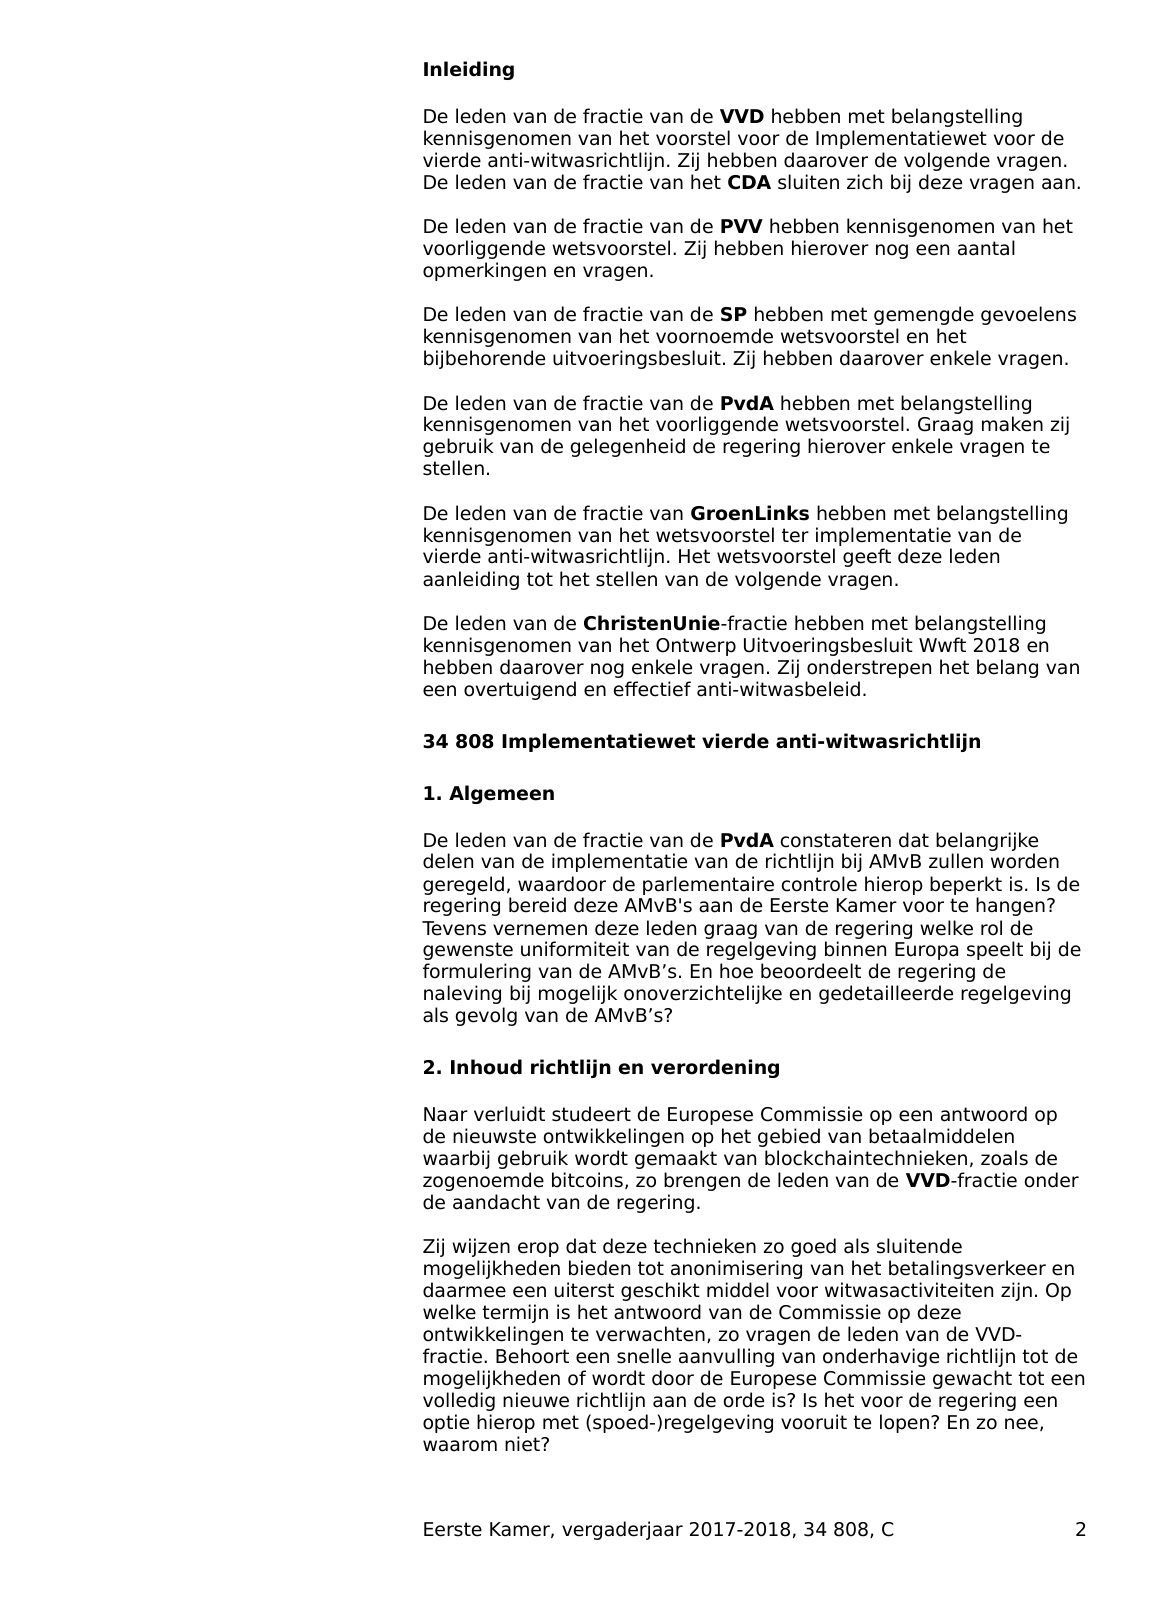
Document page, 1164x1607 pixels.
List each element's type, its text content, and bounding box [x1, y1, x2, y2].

text Naar verluidt studeert de Europese Commissie op een antwoord op de nieuwste ontwikkelingen op het gebied van betaalmiddelen waarbij gebruik wordt gemaakt van blockchaintechnieken, zoals de zogenoemde bitcoins, zo brengen de leden van de VVD-fractie onder de aandacht van de regering. [422, 1104, 1087, 1214]
subtitle Inleiding [422, 59, 1087, 81]
subtitle 34 808 Implementatiewet vierde anti-witwasrichtlijn [422, 731, 1087, 752]
text De leden van de fractie van de PvdA constateren dat belangrijke delen van de implementatie van de richtlijn bij AMvB zullen worden geregeld, waardoor de parlementaire controle hierop beperkt is. Is de regering bereid deze AMvB's aan de Eerste Kamer voor te hangen? Tevens vernemen deze leden graag van de regering welke rol de gewenste uniformiteit van de regelgeving binnen Europa speelt bij de formulering van de AMvB’s. En hoe beoordeelt de regering de naleving bij mogelijk onoverzichtelijke en gedetailleerde regelgeving als gevolg van de AMvB’s? [422, 829, 1087, 1027]
text De leden van de fractie van de PvdA hebben met belangstelling kennisgenomen van het voorliggende wetsvoorstel. Graag maken zij gebruik van de gelegenheid de regering hierover enkele vragen te stellen. [422, 392, 1087, 480]
text De leden van de ChristenUnie-fractie hebben met belangstelling kennisgenomen van het Ontwerp Uitvoeringsbesluit Wwft 2018 en hebben daarover nog enkele vragen. Zij onderstrepen het belang van een overtuigend en effectief anti-witwasbeleid. [422, 613, 1087, 701]
text De leden van de fractie van GroenLinks hebben met belangstelling kennisgenomen van het wetsvoorstel ter implementatie van de vierde anti-witwasrichtlijn. Het wetsvoorstel geeft deze leden aanleiding tot het stellen van de volgende vragen. [422, 502, 1087, 590]
text Zij wijzen erop dat deze technieken zo goed als sluitende mogelijkheden bieden tot anonimisering van het betalingsverkeer en daarmee een uiterst geschikt middel voor witwasactiviteiten zijn. Op welke termijn is het antwoord van de Commissie op deze ontwikkelingen te verwachten, zo vragen de leden van de VVD-fractie. Behoort een snelle aanvulling van onderhavige richtlijn tot de mogelijkheden of wordt door de Europese Commissie gewacht tot een volledig nieuwe richtlijn aan de orde is? Is het voor de regering een optie hierop met (spoed-)regelgeving vooruit te lopen? En zo nee, waarom niet? [422, 1236, 1087, 1456]
subtitle 1. Algemeen [422, 782, 1087, 804]
text De leden van de fractie van de PVV hebben kennisgenomen van het voorliggende wetsvoorstel. Zij hebben hierover nog een aantal opmerkingen en vragen. [422, 216, 1087, 282]
text De leden van de fractie van de SP hebben met gemengde gevoelens kennisgenomen van het voornoemde wetsvoorstel en het bijbehorende uitvoeringsbesluit. Zij hebben daarover enkele vragen. [422, 304, 1087, 370]
text De leden van de fractie van de VVD hebben met belangstelling kennisgenomen van het voorstel voor de Implementatiewet voor de vierde anti-witwasrichtlijn. Zij hebben daarover de volgende vragen. De leden van de fractie van het CDA sluiten zich bij deze vragen aan. [422, 106, 1087, 194]
subtitle 2. Inhoud richtlijn en verordening [422, 1057, 1087, 1079]
